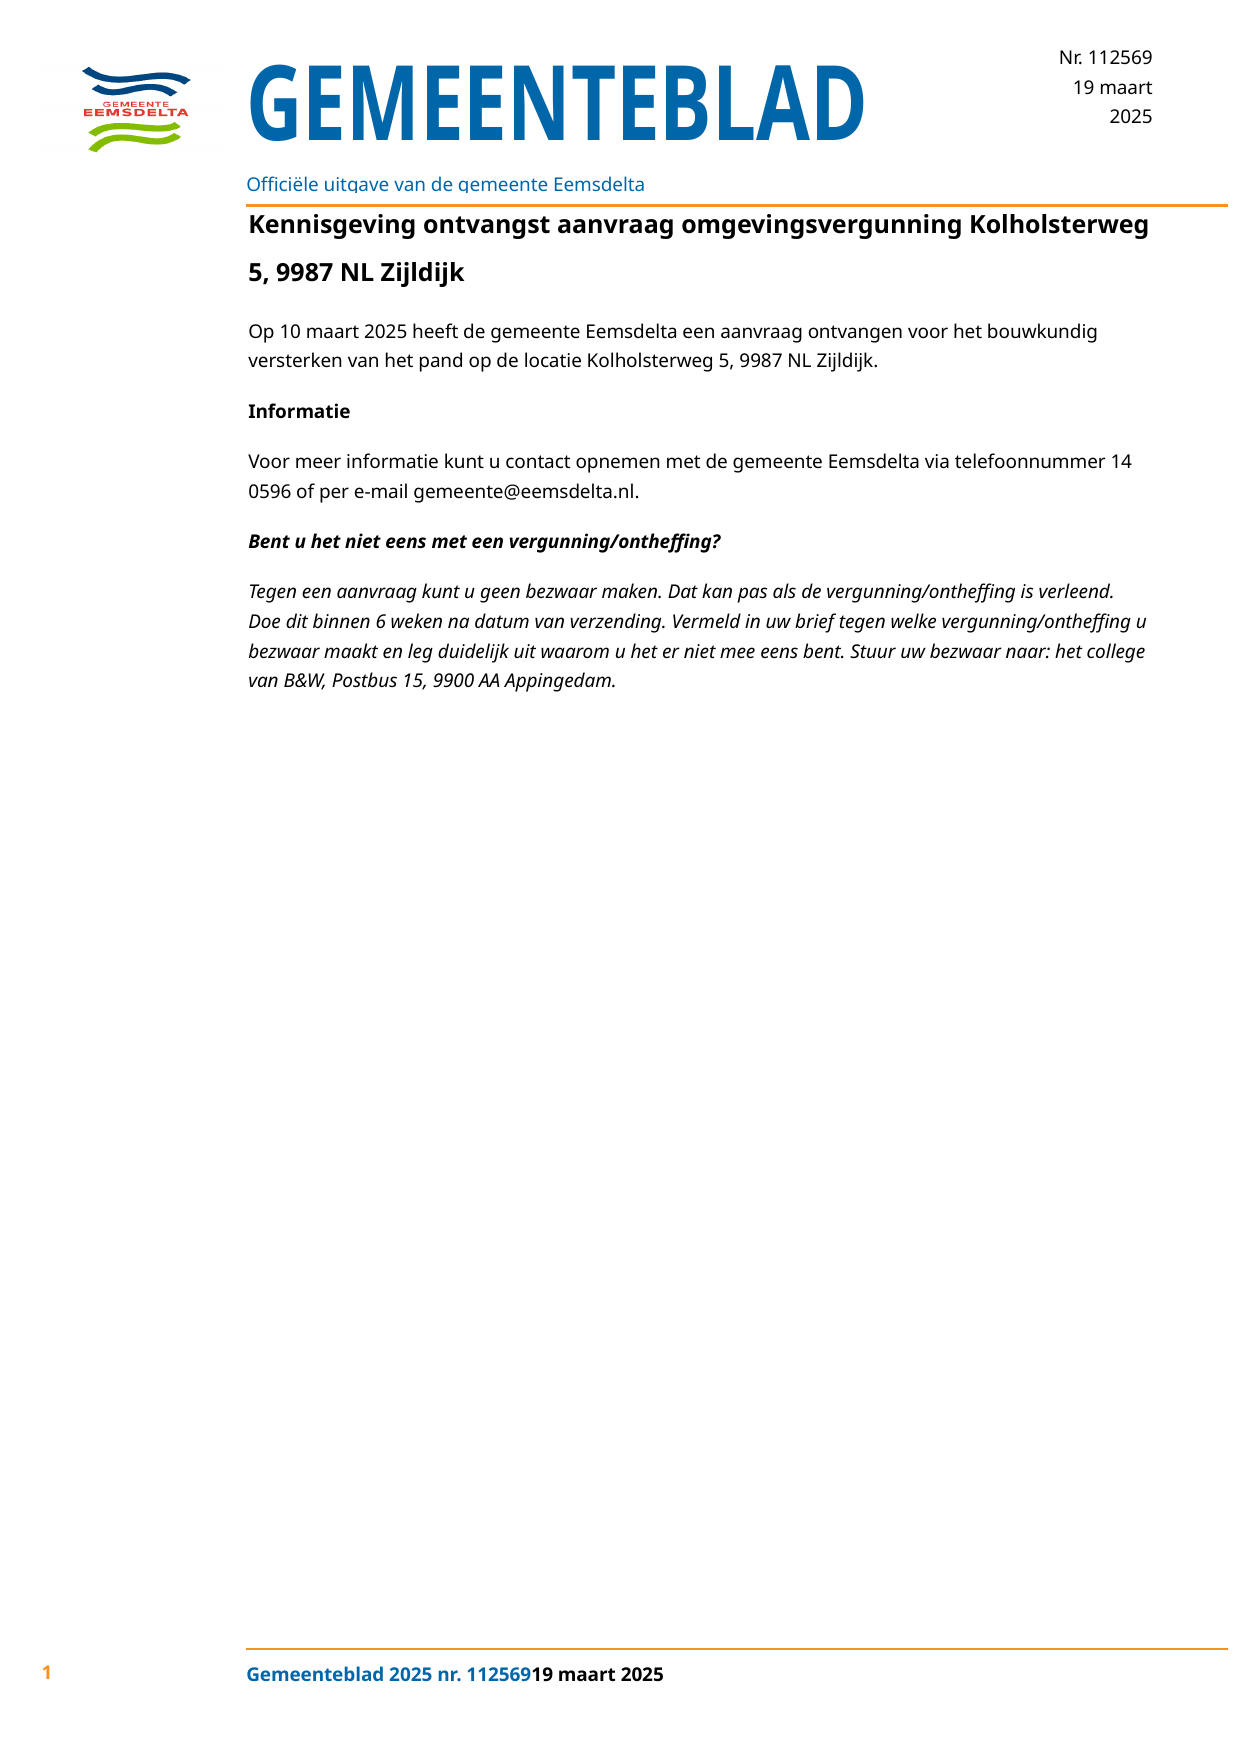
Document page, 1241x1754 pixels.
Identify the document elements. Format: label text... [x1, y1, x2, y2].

picture [41, 47, 231, 172]
text Voor meer informatie kunt u contact opnemen met de gemeente Eemsdelta via telefoonnummer 14 0596 of per e-mail gemeente@eemsdelta.nl. [248, 448, 1152, 504]
text Kennisgeving ontvangst aanvraag omgevingsvergunning Kolholsterweg 5, 9987 NL Zijldijk [248, 207, 1152, 288]
text Bent u het niet eens met een vergunning/ontheffing? [248, 528, 1152, 554]
text Op 10 maart 2025 heeft de gemeente Eemsdelta een aanvraag ontvangen voor het bouwkundig versterken van het pand op de locatie Kolholsterweg 5, 9987 NL Zijldijk. [248, 318, 1152, 373]
text Informatie [248, 398, 1152, 424]
text Tegen een aanvraag kunt u geen bezwaar maken. Dat kan pas als de vergunning/ontheffing is verleend. Doe dit binnen 6 weken na datum van verzending. Vermeld in uw brief tegen welke vergunning/ontheffing u bezwaar maakt en leg duidelijk uit waarom u het er niet mee eens bent. Stuur uw bezwaar naar: het college van B&W, Postbus 15, 9900 AA Appingedam. [248, 579, 1152, 693]
